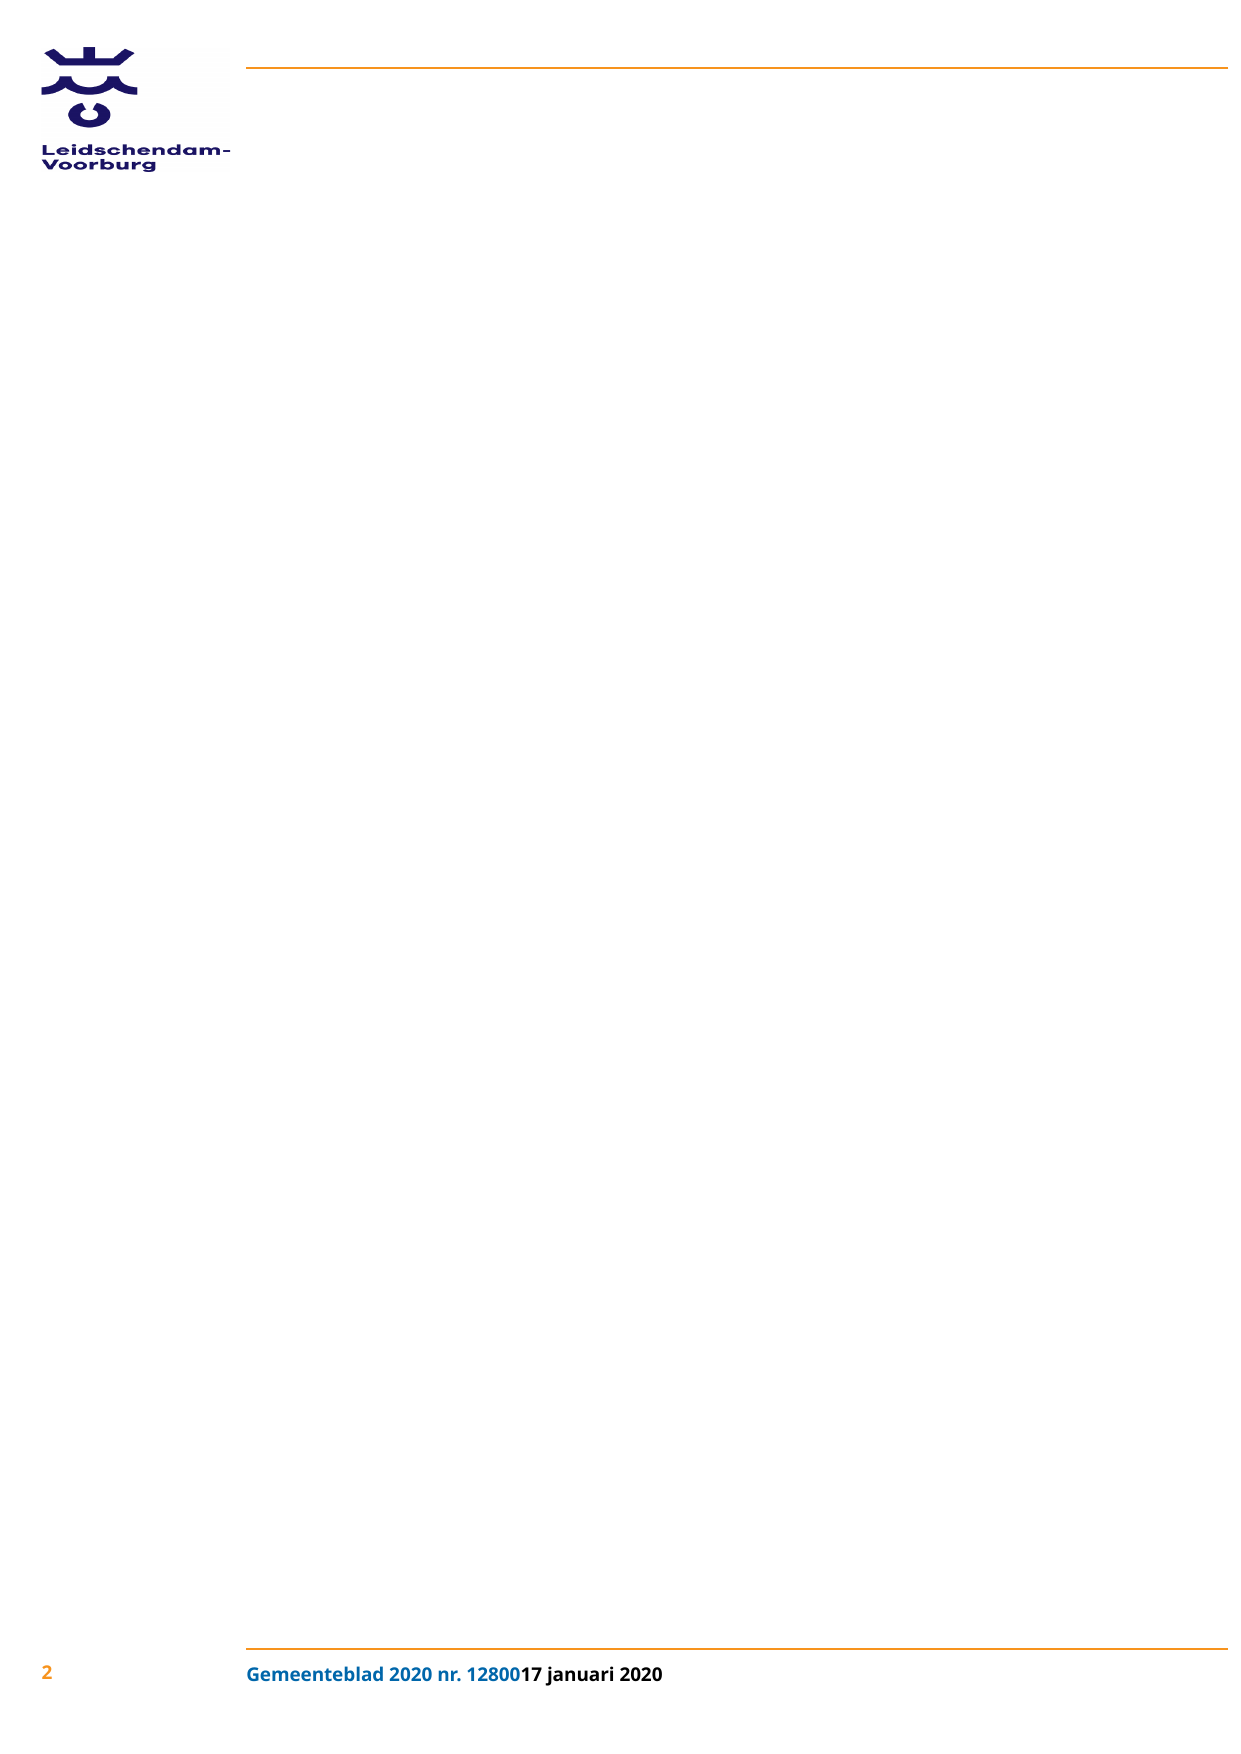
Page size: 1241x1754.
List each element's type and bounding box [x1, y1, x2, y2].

picture [41, 47, 231, 172]
